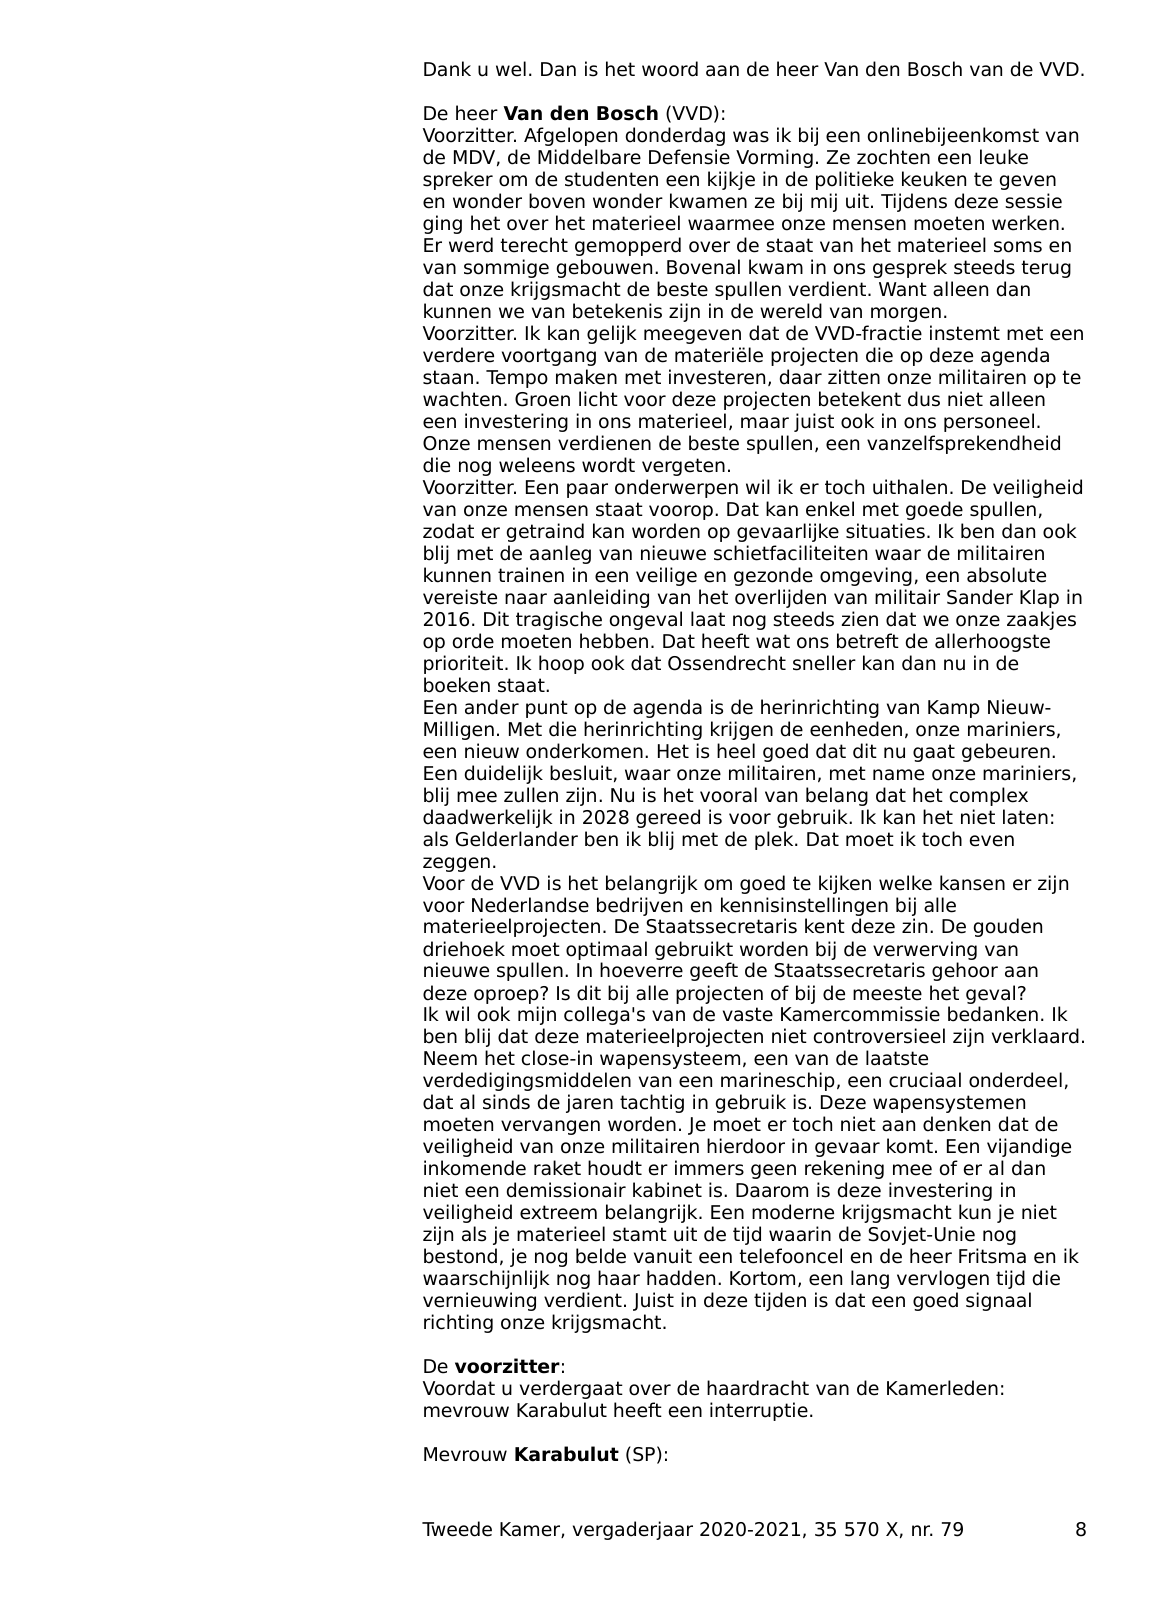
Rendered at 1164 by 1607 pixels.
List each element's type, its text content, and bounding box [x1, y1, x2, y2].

text Voorzitter. Afgelopen donderdag was ik bij een onlinebijeenkomst van de MDV, de Middelbare Defensie Vorming. Ze zochten een leuke spreker om de studenten een kijkje in de politieke keuken te geven en wonder boven wonder kwamen ze bij mij uit. Tijdens deze sessie ging het over het materieel waarmee onze mensen moeten werken. Er werd terecht gemopperd over de staat van het materieel soms en van sommige gebouwen. Bovenal kwam in ons gesprek steeds terug dat onze krijgsmacht de beste spullen verdient. Want alleen dan kunnen we van betekenis zijn in de wereld van morgen. [422, 125, 1087, 323]
text Voorzitter. Een paar onderwerpen wil ik er toch uithalen. De veiligheid van onze mensen staat voorop. Dat kan enkel met goede spullen, zodat er getraind kan worden op gevaarlijke situaties. Ik ben dan ook blij met de aanleg van nieuwe schietfaciliteiten waar de militairen kunnen trainen in een veilige en gezonde omgeving, een absolute vereiste naar aanleiding van het overlijden van militair Sander Klap in 2016. Dit tragische ongeval laat nog steeds zien dat we onze zaakjes op orde moeten hebben. Dat heeft wat ons betreft de allerhoogste prioriteit. Ik hoop ook dat Ossendrecht sneller kan dan nu in de boeken staat. [422, 477, 1087, 697]
text Voor de VVD is het belangrijk om goed te kijken welke kansen er zijn voor Nederlandse bedrijven en kennisinstellingen bij alle materieelprojecten. De Staatssecretaris kent deze zin. De gouden driehoek moet optimaal gebruikt worden bij de verwerving van nieuwe spullen. In hoeverre geeft de Staatssecretaris gehoor aan deze oproep? Is dit bij alle projecten of bij de meeste het geval? [422, 872, 1087, 1004]
text Voorzitter. Ik kan gelijk meegeven dat de VVD-fractie instemt met een verdere voortgang van de materiële projecten die op deze agenda staan. Tempo maken met investeren, daar zitten onze militairen op te wachten. Groen licht voor deze projecten betekent dus niet alleen een investering in ons materieel, maar juist ook in ons personeel. Onze mensen verdienen de beste spullen, een vanzelfsprekendheid die nog weleens wordt vergeten. [422, 323, 1087, 477]
text Ik wil ook mijn collega's van de vaste Kamercommissie bedanken. Ik ben blij dat deze materieelprojecten niet controversieel zijn verklaard. Neem het close-in wapensysteem, een van de laatste verdedigingsmiddelen van een marineschip, een cruciaal onderdeel, dat al sinds de jaren tachtig in gebruik is. Deze wapensystemen moeten vervangen worden. Je moet er toch niet aan denken dat de veiligheid van onze militairen hierdoor in gevaar komt. Een vijandige inkomende raket houdt er immers geen rekening mee of er al dan niet een demissionair kabinet is. Daarom is deze investering in veiligheid extreem belangrijk. Een moderne krijgsmacht kun je niet zijn als je materieel stamt uit de tijd waarin de Sovjet-Unie nog bestond, je nog belde vanuit een telefooncel en de heer Fritsma en ik waarschijnlijk nog haar hadden. Kortom, een lang vervlogen tijd die vernieuwing verdient. Juist in deze tijden is dat een goed signaal richting onze krijgsmacht. [422, 1004, 1087, 1334]
text Voordat u verdergaat over de haardracht van de Kamerleden: mevrouw Karabulut heeft een interruptie. [422, 1378, 1087, 1422]
text Mevrouw Karabulut (SP): [422, 1444, 1087, 1466]
text Een ander punt op de agenda is de herinrichting van Kamp Nieuw-Milligen. Met die herinrichting krijgen de eenheden, onze mariniers, een nieuw onderkomen. Het is heel goed dat dit nu gaat gebeuren. Een duidelijk besluit, waar onze militairen, met name onze mariniers, blij mee zullen zijn. Nu is het vooral van belang dat het complex daadwerkelijk in 2028 gereed is voor gebruik. Ik kan het niet laten: als Gelderlander ben ik blij met de plek. Dat moet ik toch even zeggen. [422, 697, 1087, 872]
text De voorzitter: [422, 1356, 1087, 1378]
text Dank u wel. Dan is het woord aan de heer Van den Bosch van de VVD. [422, 59, 1087, 81]
text De heer Van den Bosch (VVD): [422, 103, 1087, 125]
